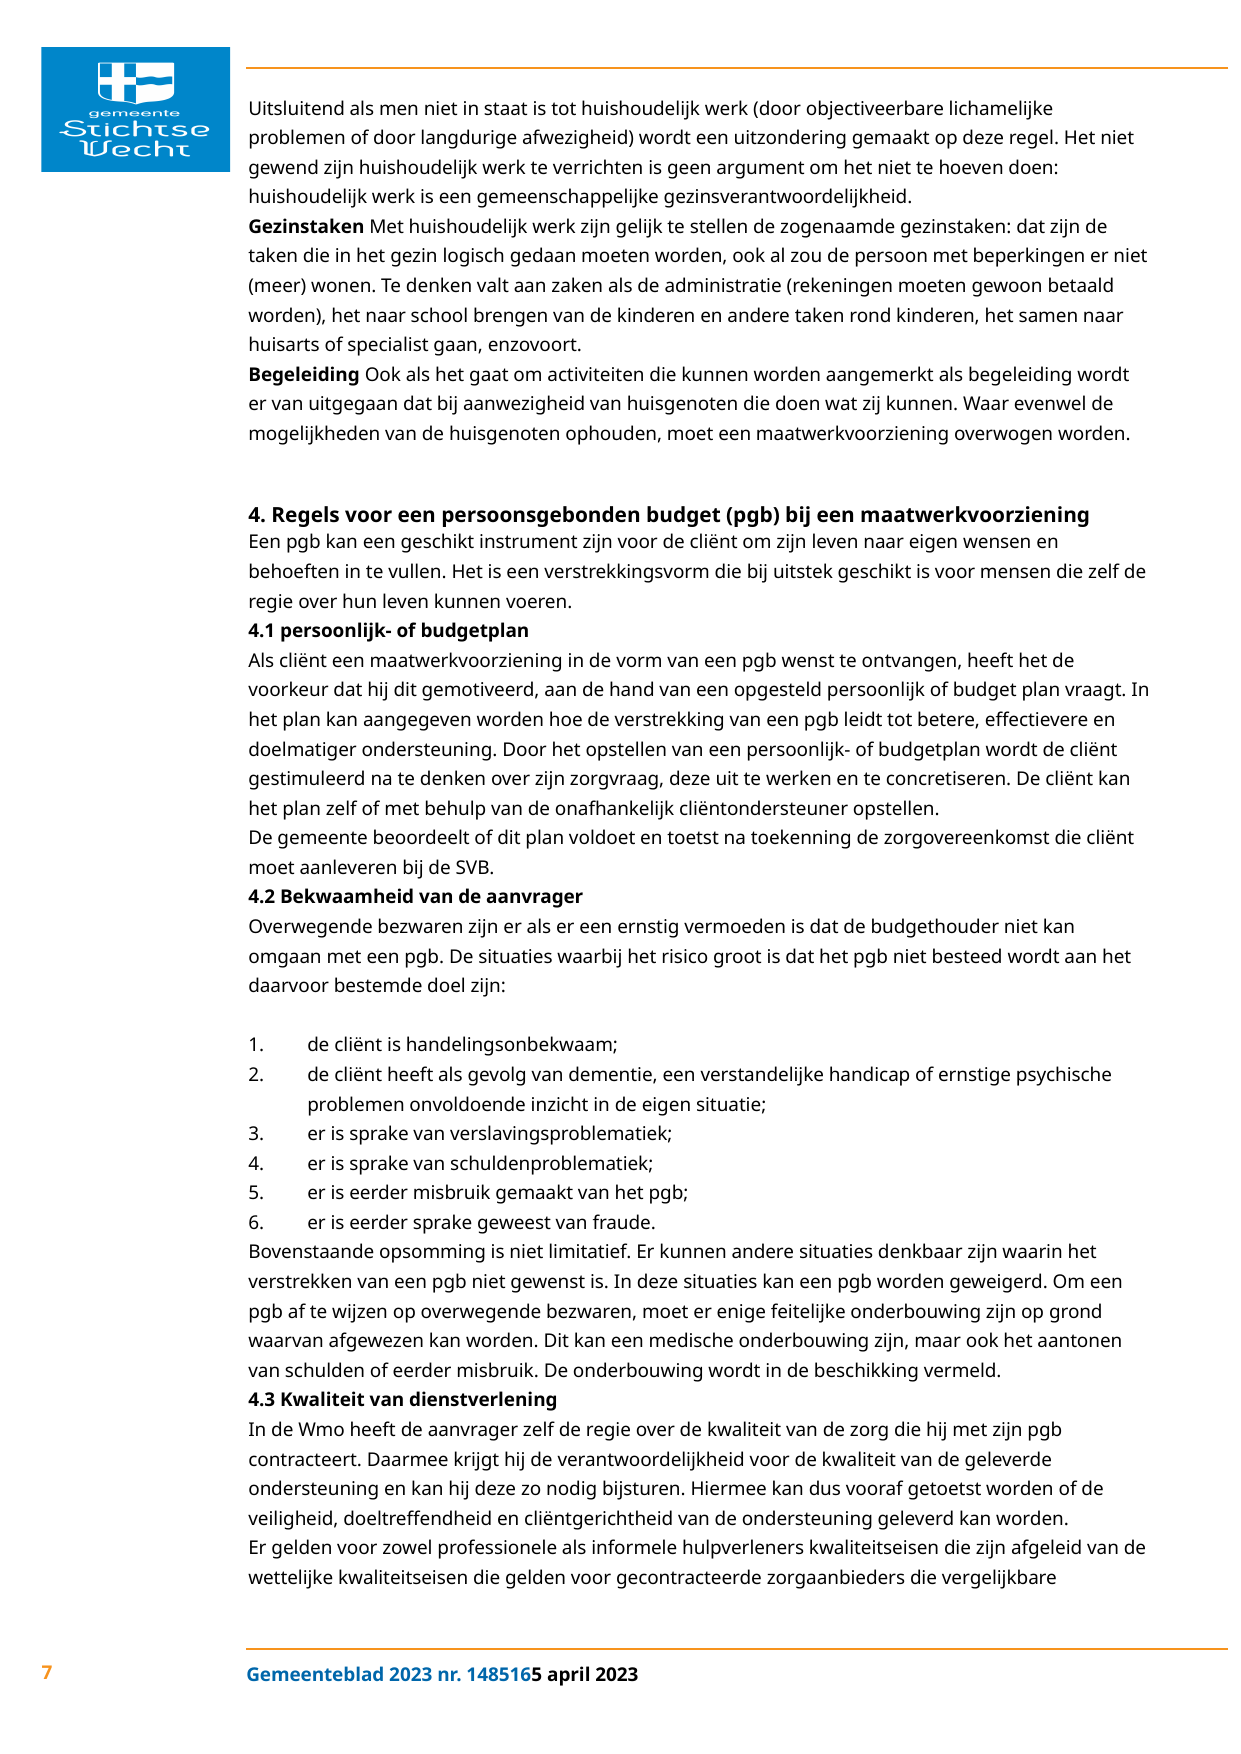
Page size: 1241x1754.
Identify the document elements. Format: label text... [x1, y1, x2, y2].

picture [137, 63, 174, 103]
text In de Wmo heeft de aanvrager zelf de regie over de kwaliteit van de zorg die hij met zijn pgb contracteert. Daarmee krijgt hij de verantwoordelijkheid voor de kwaliteit van de geleverde ondersteuning en kan hij deze zo nodig bijsturen. Hiermee kan dus vooraf getoetst worden of de veiligheid, doeltreffendheid en cliëntgerichtheid van de ondersteuning geleverd kan worden. [248, 1416, 1152, 1531]
list de cliënt heeft als gevolg van dementie, een verstandelijke handicap of ernstige psychische problemen onvoldoende inzicht in de eigen situatie; [248, 1061, 1152, 1116]
text Uitsluitend als men niet in staat is tot huishoudelijk werk (door objectiveerbare lichamelijke problemen of door langdurige afwezigheid) wordt een uitzondering gemaakt op deze regel. Het niet gewend zijn huishoudelijk werk te verrichten is geen argument om het niet te hoeven doen: huishoudelijk werk is een gemeenschappelijke gezinsverantwoordelijkheid. [248, 95, 1152, 209]
text 4.3 Kwaliteit van dienstverlening [248, 1387, 1152, 1412]
text 4.2 Bekwaamheid van de aanvrager [248, 884, 1152, 909]
picture [99, 63, 135, 101]
text Overwegende bezwaren zijn er als er een ernstig vermoeden is dat de budgethouder niet kan omgaan met een pgb. De situaties waarbij het risico groot is dat het pgb niet besteed wordt aan het daarvoor bestemde doel zijn: [248, 913, 1152, 998]
list er is eerder misbruik gemaakt van het pgb; [248, 1179, 1152, 1205]
list er is eerder sprake geweest van fraude. [248, 1209, 1152, 1235]
text Een pgb kan een geschikt instrument zijn voor de cliënt om zijn leven naar eigen wensen en behoeften in te vullen. Het is een verstrekkingsvorm die bij uitstek geschikt is voor mensen die zelf de regie over hun leven kunnen voeren. [248, 529, 1152, 613]
text Als cliënt een maatwerkvoorziening in de vorm van een pgb wenst te ontvangen, heeft het de voorkeur dat hij dit gemotiveerd, aan de hand van een opgesteld persoonlijk of budget plan vraagt. In het plan kan aangegeven worden hoe de verstrekking van een pgb leidt tot betere, effectievere en doelmatiger ondersteuning. Door het opstellen van een persoonlijk- of budgetplan wordt de cliënt gestimuleerd na te denken over zijn zorgvraag, deze uit te werken en te concretiseren. De cliënt kan het plan zelf of met behulp van de onafhankelijk cliëntondersteuner opstellen. [248, 647, 1152, 821]
text 4. Regels voor een persoonsgebonden budget (pgb) bij een maatwerkvoorziening [248, 500, 1152, 529]
text Er gelden voor zowel professionele als informele hulpverleners kwaliteitseisen die zijn afgeleid van de wettelijke kwaliteitseisen die gelden voor gecontracteerde zorgaanbieders die vergelijkbare [248, 1534, 1152, 1590]
text Bovenstaande opsomming is niet limitatief. Er kunnen andere situaties denkbaar zijn waarin het verstrekken van een pgb niet gewenst is. In deze situaties kan een pgb worden geweigerd. Om een pgb af te wijzen op overwegende bezwaren, moet er enige feitelijke onderbouwing zijn op grond waarvan afgewezen kan worden. Dit kan een medische onderbouwing zijn, maar ook het aantonen van schulden of eerder misbruik. De onderbouwing wordt in de beschikking vermeld. [248, 1239, 1152, 1383]
text 4.1 persoonlijk- of budgetplan [248, 617, 1152, 643]
text De gemeente beoordeelt of dit plan voldoet en toetst na toekenning de zorgovereenkomst die cliënt moet aanleveren bij de SVB. [248, 824, 1152, 880]
list er is sprake van verslavingsproblematiek; [248, 1120, 1152, 1146]
text Gezinstaken Met huishoudelijk werk zijn gelijk te stellen de zogenaamde gezinstaken: dat zijn de taken die in het gezin logisch gedaan moeten worden, ook al zou de persoon met beperkingen er niet (meer) wonen. Te denken valt aan zaken als de administratie (rekeningen moeten gewoon betaald worden), het naar school brengen van de kinderen en andere taken rond kinderen, het samen naar huisarts of specialist gaan, enzovoort. [248, 213, 1152, 357]
list er is sprake van schuldenproblematiek; [248, 1150, 1152, 1176]
text Begeleiding Ook als het gaat om activiteiten die kunnen worden aangemerkt als begeleiding wordt er van uitgegaan dat bij aanwezigheid van huisgenoten die doen wat zij kunnen. Waar evenwel de mogelijkheden van de huisgenoten ophouden, moet een maatwerkvoorziening overwogen worden. [248, 361, 1152, 446]
list de cliënt is handelingsonbekwaam; [248, 1032, 1152, 1057]
